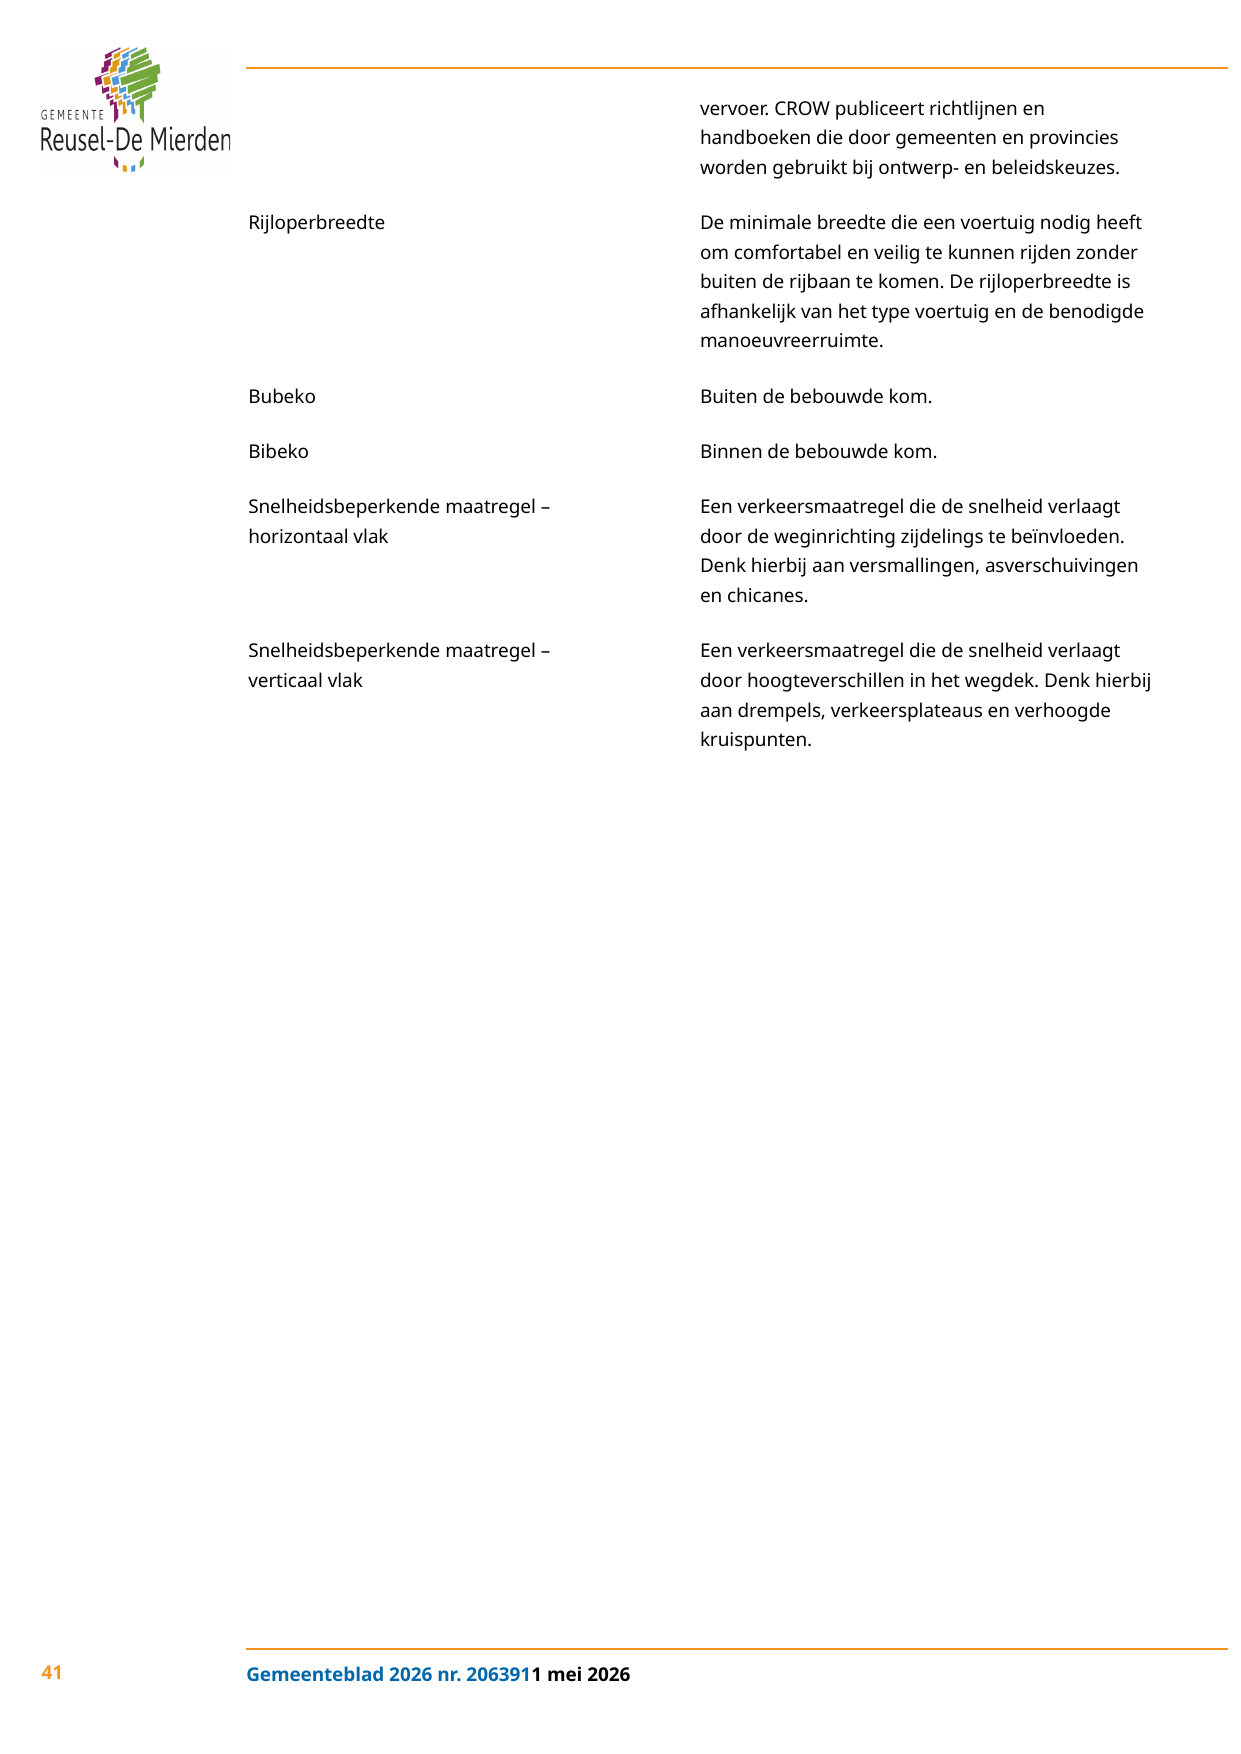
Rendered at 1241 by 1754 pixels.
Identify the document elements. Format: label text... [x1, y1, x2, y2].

table_cell Buiten de bebouwde kom. [700, 383, 1152, 438]
table_cell Binnen de bebouwde kom. [700, 438, 1152, 493]
table_cell [248, 95, 700, 209]
table_cell Snelheidsbeperkende maatregel – verticaal vlak [248, 638, 700, 752]
table_cell Bibeko [248, 438, 700, 493]
table_cell Een verkeersmaatregel die de snelheid verlaagt door hoogteverschillen in het wegdek. Denk hierbij aan drempels, verkeersplateaus en verhoogde kruispunten. [700, 638, 1152, 752]
table_cell Snelheidsbeperkende maatregel – horizontaal vlak [248, 494, 700, 638]
table_cell Een verkeersmaatregel die de snelheid verlaagt door de weginrichting zijdelings te beïnvloeden. Denk hierbij aan versmallingen, asverschuivingen en chicanes. [700, 494, 1152, 638]
table_cell Bubeko [248, 383, 700, 438]
picture [41, 47, 231, 172]
table_cell vervoer. CROW publiceert richtlijnen en handboeken die door gemeenten en provincies worden gebruikt bij ontwerp- en beleidskeuzes. [700, 95, 1152, 209]
table_cell Rijloperbreedte [248, 209, 700, 383]
table_cell De minimale breedte die een voertuig nodig heeft om comfortabel en veilig te kunnen rijden zonder buiten de rijbaan te komen. De rijloperbreedte is afhankelijk van het type voertuig en de benodigde manoeuvreerruimte. [700, 209, 1152, 383]
